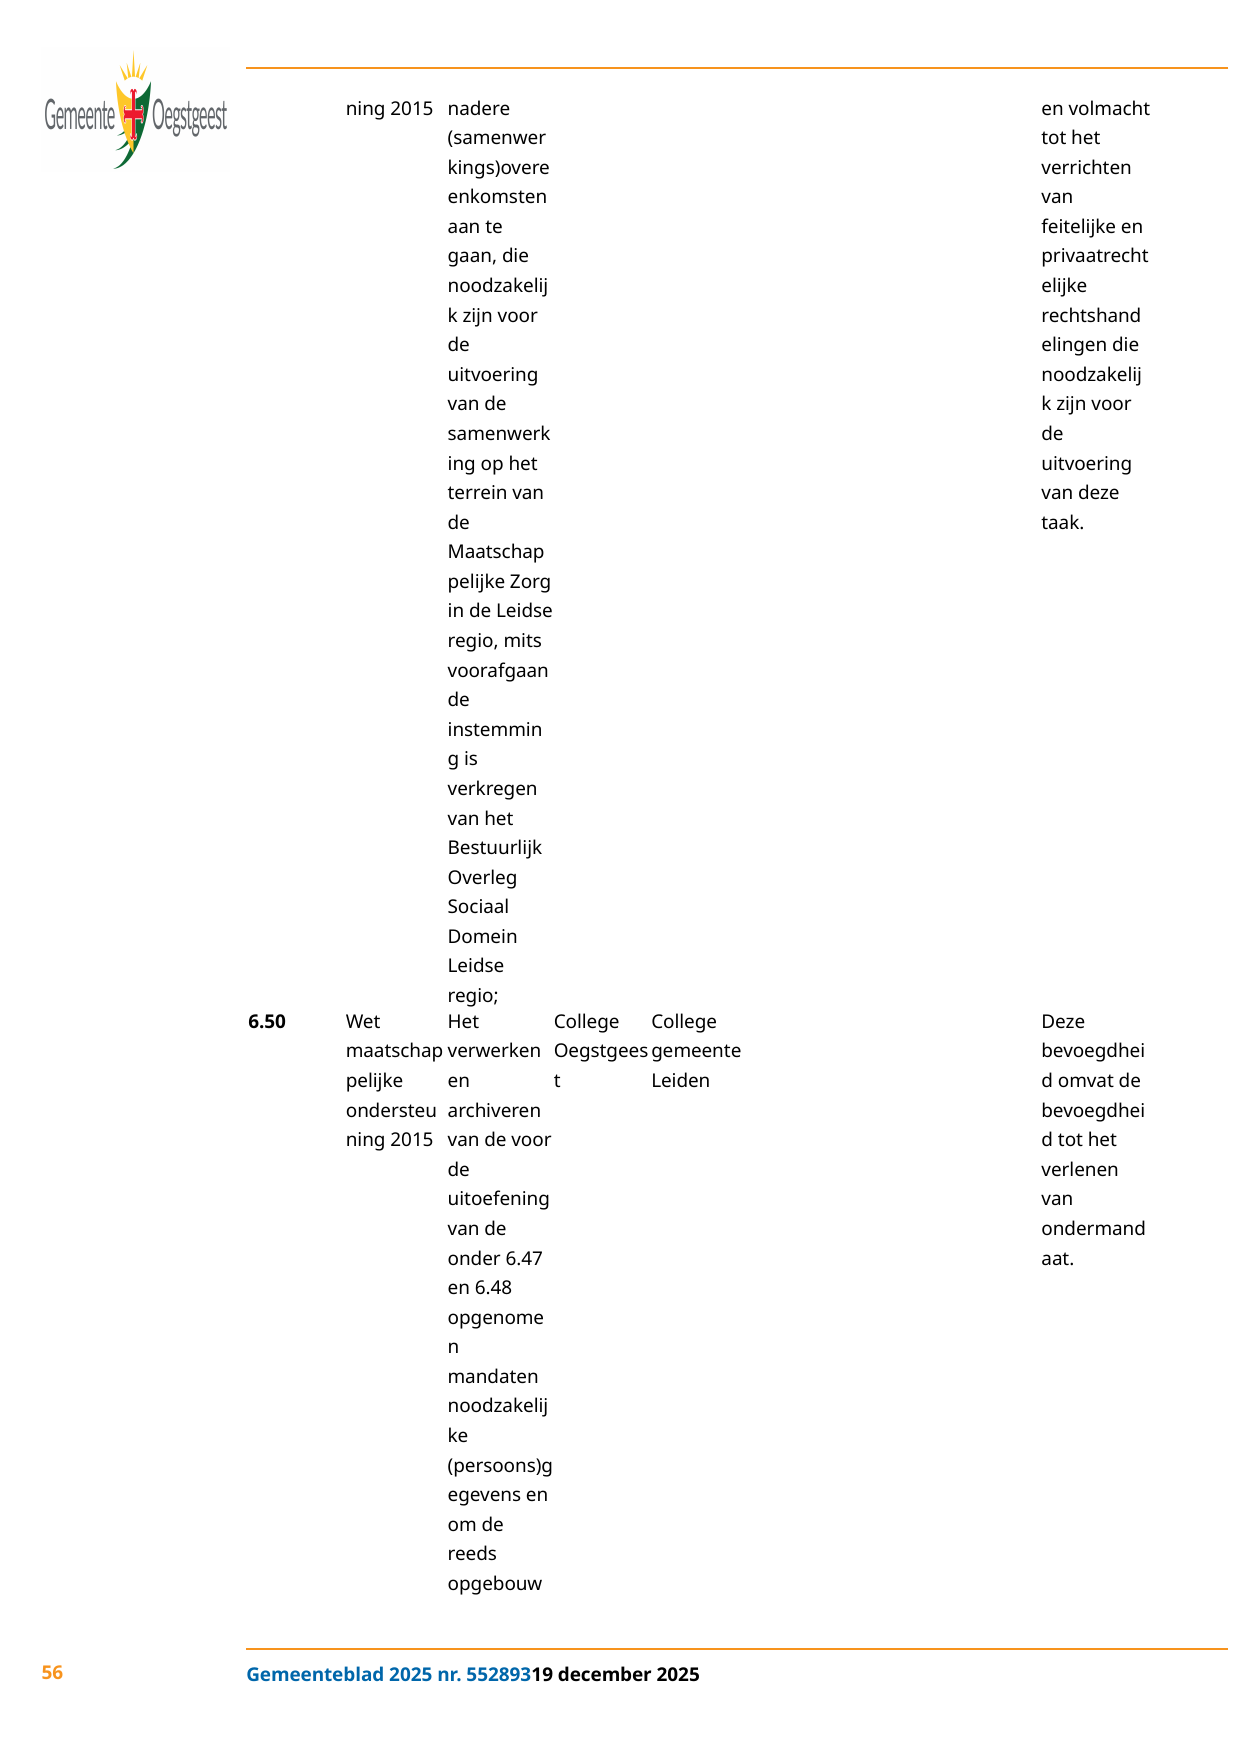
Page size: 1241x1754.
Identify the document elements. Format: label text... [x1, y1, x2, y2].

table_cell [846, 1008, 944, 1596]
picture [41, 47, 231, 172]
table_cell ning 2015 [346, 95, 447, 1008]
table_cell [944, 95, 1041, 1008]
table_cell [846, 95, 944, 1008]
table_cell Deze bevoegdheid omvat de bevoegdheid tot het verlenen van ondermandaat. [1041, 1008, 1152, 1596]
table_cell College Oegstgeest [554, 1008, 651, 1596]
table_cell nadere (samenwerkings)overeenkomsten aan te gaan, die noodzakelijk zijn voor de uitvoering van de samenwerking op het terrein van de Maatschappelijke Zorg in de Leidse regio, mits voorafgaande instemming is verkregen van het Bestuurlijk Overleg Sociaal Domein Leidse regio; [448, 95, 553, 1008]
table_cell Wet maatschappelijke ondersteuning 2015 [346, 1008, 447, 1596]
table_cell [749, 95, 846, 1008]
table_cell [749, 1008, 846, 1596]
table_cell Het verwerken en archiveren van de voor de uitoefening van de onder 6.47 en 6.48 opgenomen mandaten noodzakelijke (persoons)gegevens en om de reeds opgebouw [448, 1008, 553, 1596]
table_cell [651, 95, 748, 1008]
table_cell College gemeente Leiden [651, 1008, 748, 1596]
table_cell 6.50 [248, 1008, 346, 1596]
table_cell [944, 1008, 1041, 1596]
table_cell [248, 95, 346, 1008]
table_cell en volmacht tot het verrichten van feitelijke en privaatrechtelijke rechtshandelingen die noodzakelijk zijn voor de uitvoering van deze taak. [1041, 95, 1152, 1008]
table_cell [554, 95, 651, 1008]
